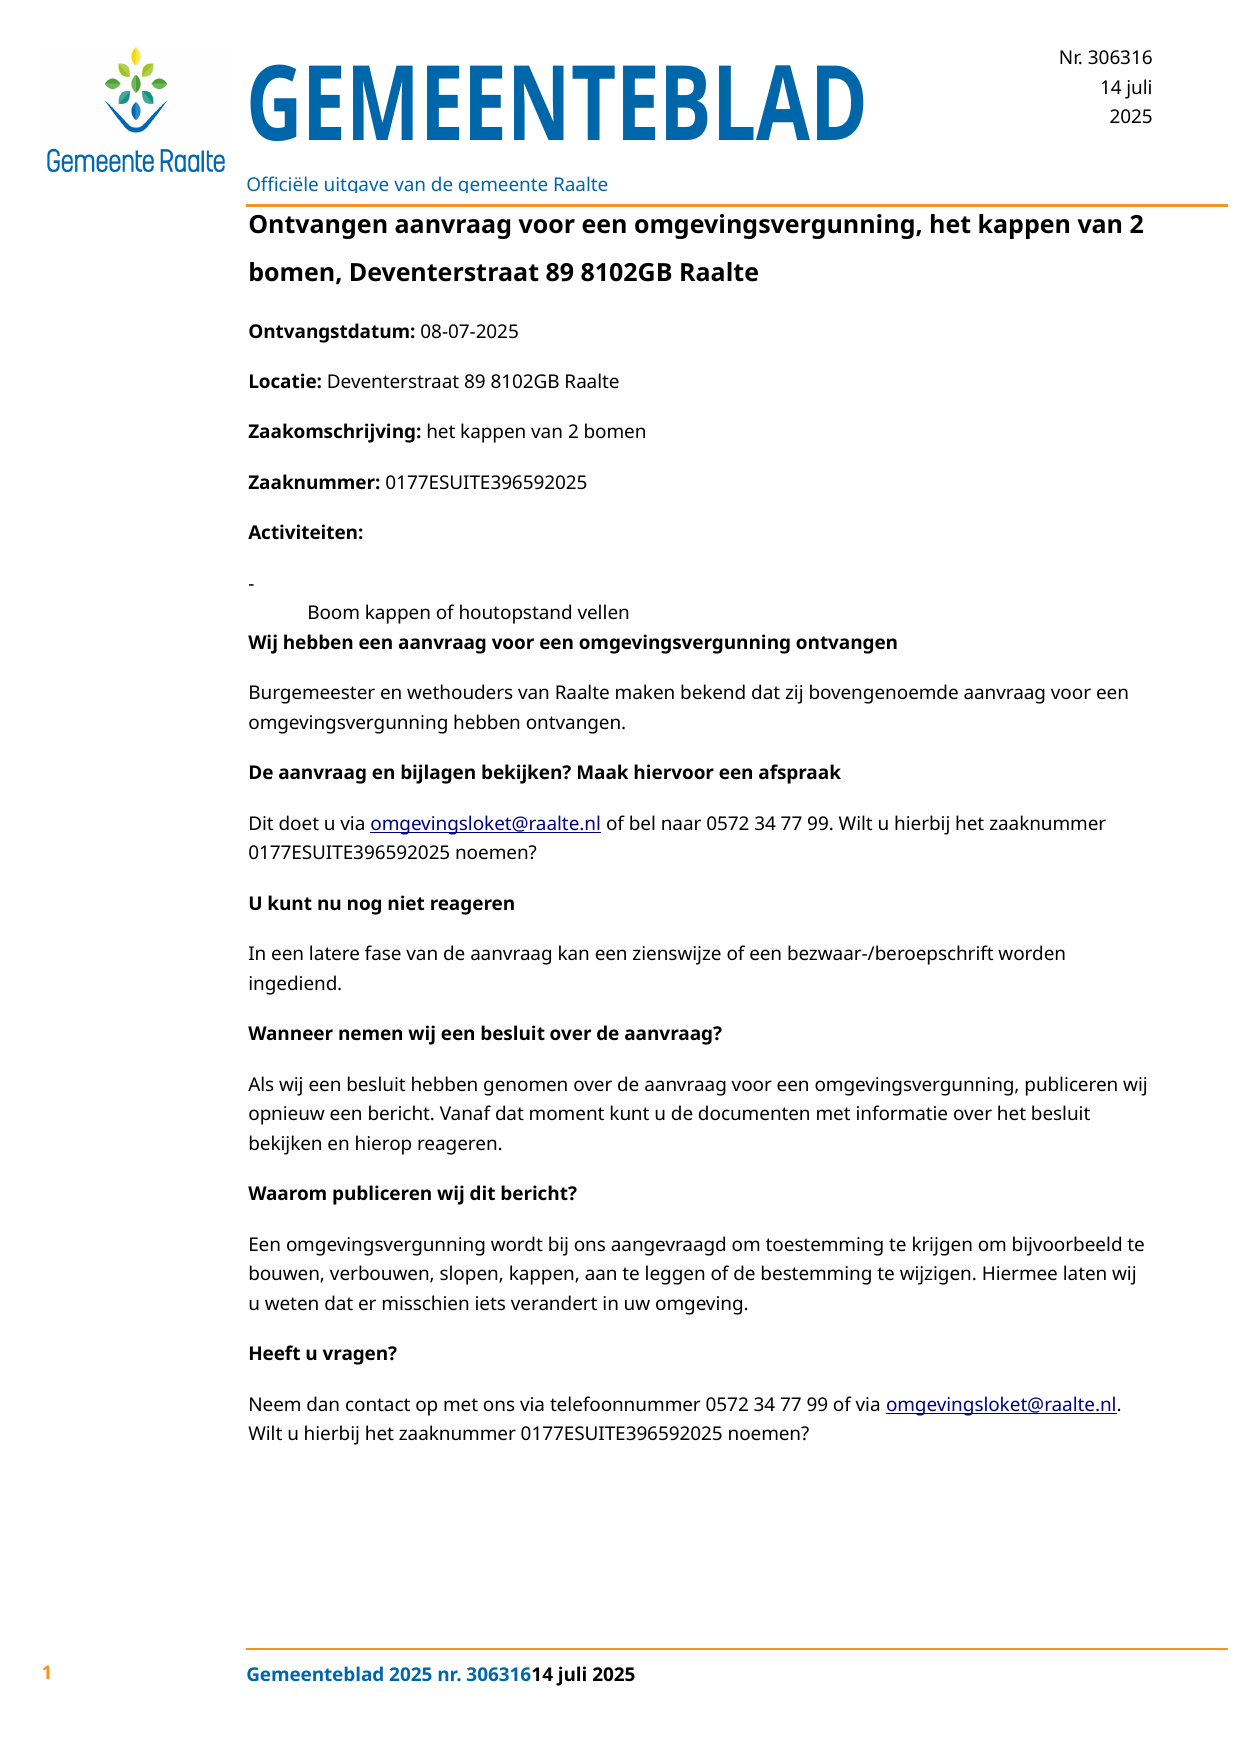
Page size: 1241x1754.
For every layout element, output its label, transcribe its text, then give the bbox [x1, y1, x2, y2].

text Als wij een besluit hebben genomen over de aanvraag voor een omgevingsvergunning, publiceren wij opnieuw een bericht. Vanaf dat moment kunt u de documenten met informatie over het besluit bekijken en hierop reageren. [248, 1071, 1152, 1156]
text De aanvraag en bijlagen bekijken? Maak hiervoor een afspraak [248, 759, 1152, 785]
text U kunt nu nog niet reageren [248, 890, 1152, 916]
text Neem dan contact op met ons via telefoonnummer 0572 34 77 99 of via omgevingsloket@raalte.nl. Wilt u hierbij het zaaknummer 0177ESUITE396592025 noemen? [248, 1391, 1152, 1446]
list Boom kappen of houtopstand vellen [248, 599, 1152, 625]
text Zaaknummer: 0177ESUITE396592025 [248, 469, 1152, 495]
picture [41, 47, 231, 172]
text In een latere fase van de aanvraag kan een zienswijze of een bezwaar-/beroepschrift worden ingediend. [248, 940, 1152, 996]
text Heeft u vragen? [248, 1340, 1152, 1366]
text Locatie: Deventerstraat 89 8102GB Raalte [248, 368, 1152, 394]
text Zaakomschrijving: het kappen van 2 bomen [248, 419, 1152, 444]
text Een omgevingsvergunning wordt bij ons aangevraagd om toestemming te krijgen om bijvoorbeeld te bouwen, verbouwen, slopen, kappen, aan te leggen of de bestemming te wijzigen. Hiermee laten wij u weten dat er misschien iets verandert in uw omgeving. [248, 1231, 1152, 1316]
text Dit doet u via omgevingsloket@raalte.nl of bel naar 0572 34 77 99. Wilt u hierbij het zaaknummer 0177ESUITE396592025 noemen? [248, 810, 1152, 865]
text Wanneer nemen wij een besluit over de aanvraag? [248, 1020, 1152, 1046]
text Activiteiten: [248, 519, 1152, 545]
text Burgemeester en wethouders van Raalte maken bekend dat zij bovengenoemde aanvraag voor een omgevingsvergunning hebben ontvangen. [248, 679, 1152, 735]
text Wij hebben een aanvraag voor een omgevingsvergunning ontvangen [248, 629, 1152, 655]
text Ontvangen aanvraag voor een omgevingsvergunning, het kappen van 2 bomen, Deventerstraat 89 8102GB Raalte [248, 207, 1152, 288]
text Ontvangstdatum: 08-07-2025 [248, 318, 1152, 344]
text Waarom publiceren wij dit bericht? [248, 1180, 1152, 1206]
